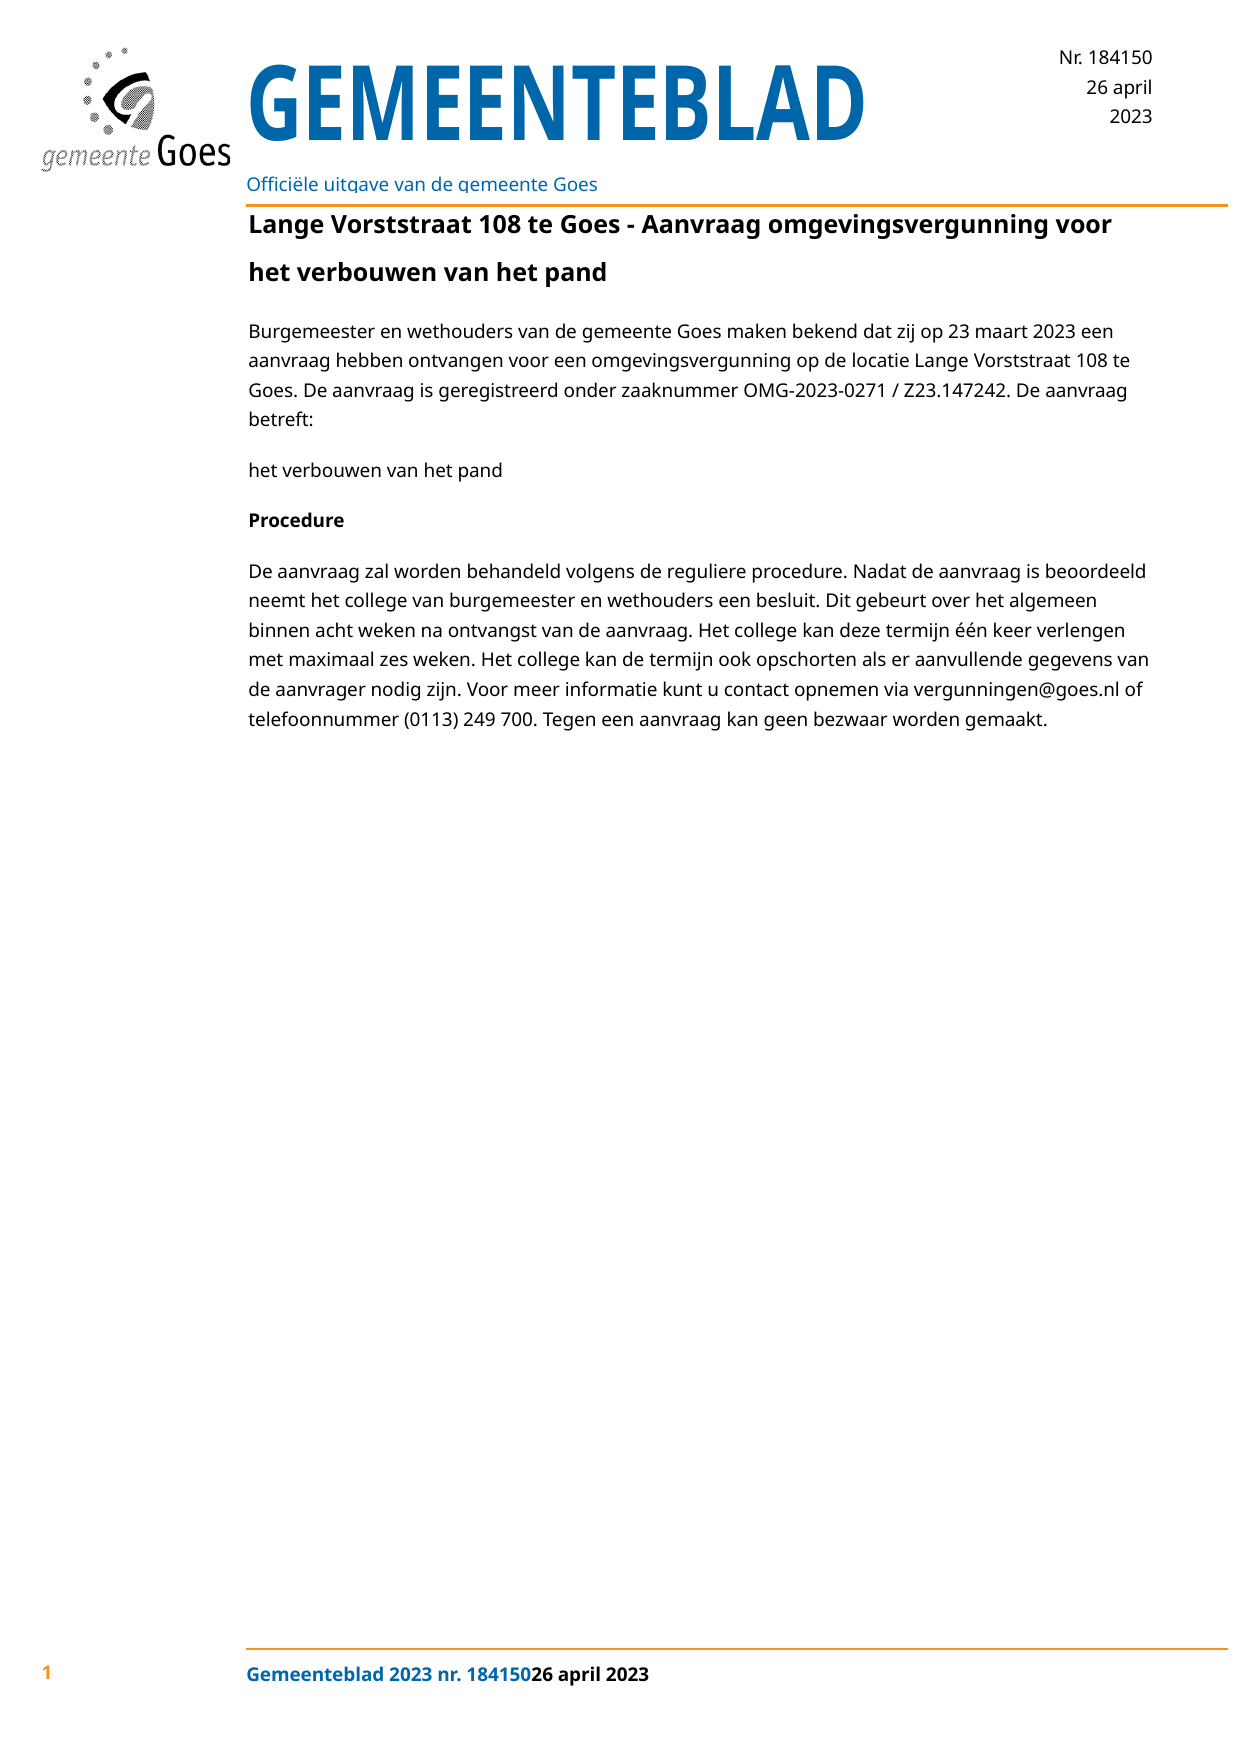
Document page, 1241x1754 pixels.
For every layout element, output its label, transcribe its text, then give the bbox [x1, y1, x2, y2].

text het verbouwen van het pand [248, 457, 1152, 483]
text De aanvraag zal worden behandeld volgens de reguliere procedure. Nadat de aanvraag is beoordeeld neemt het college van burgemeester en wethouders een besluit. Dit gebeurt over het algemeen binnen acht weken na ontvangst van de aanvraag. Het college kan deze termijn één keer verlengen met maximaal zes weken. Het college kan de termijn ook opschorten als er aanvullende gegevens van de aanvrager nodig zijn. Voor meer informatie kunt u contact opnemen via vergunningen@goes.nl of telefoonnummer (0113) 249 700. Tegen een aanvraag kan geen bezwaar worden gemaakt. [248, 558, 1152, 732]
text Procedure [248, 507, 1152, 533]
picture [41, 47, 231, 172]
text Lange Vorststraat 108 te Goes - Aanvraag omgevingsvergunning voor het verbouwen van het pand [248, 207, 1152, 288]
text Burgemeester en wethouders van de gemeente Goes maken bekend dat zij op 23 maart 2023 een aanvraag hebben ontvangen voor een omgevingsvergunning op de locatie Lange Vorststraat 108 te Goes. De aanvraag is geregistreerd onder zaaknummer OMG-2023-0271 / Z23.147242. De aanvraag betreft: [248, 318, 1152, 432]
